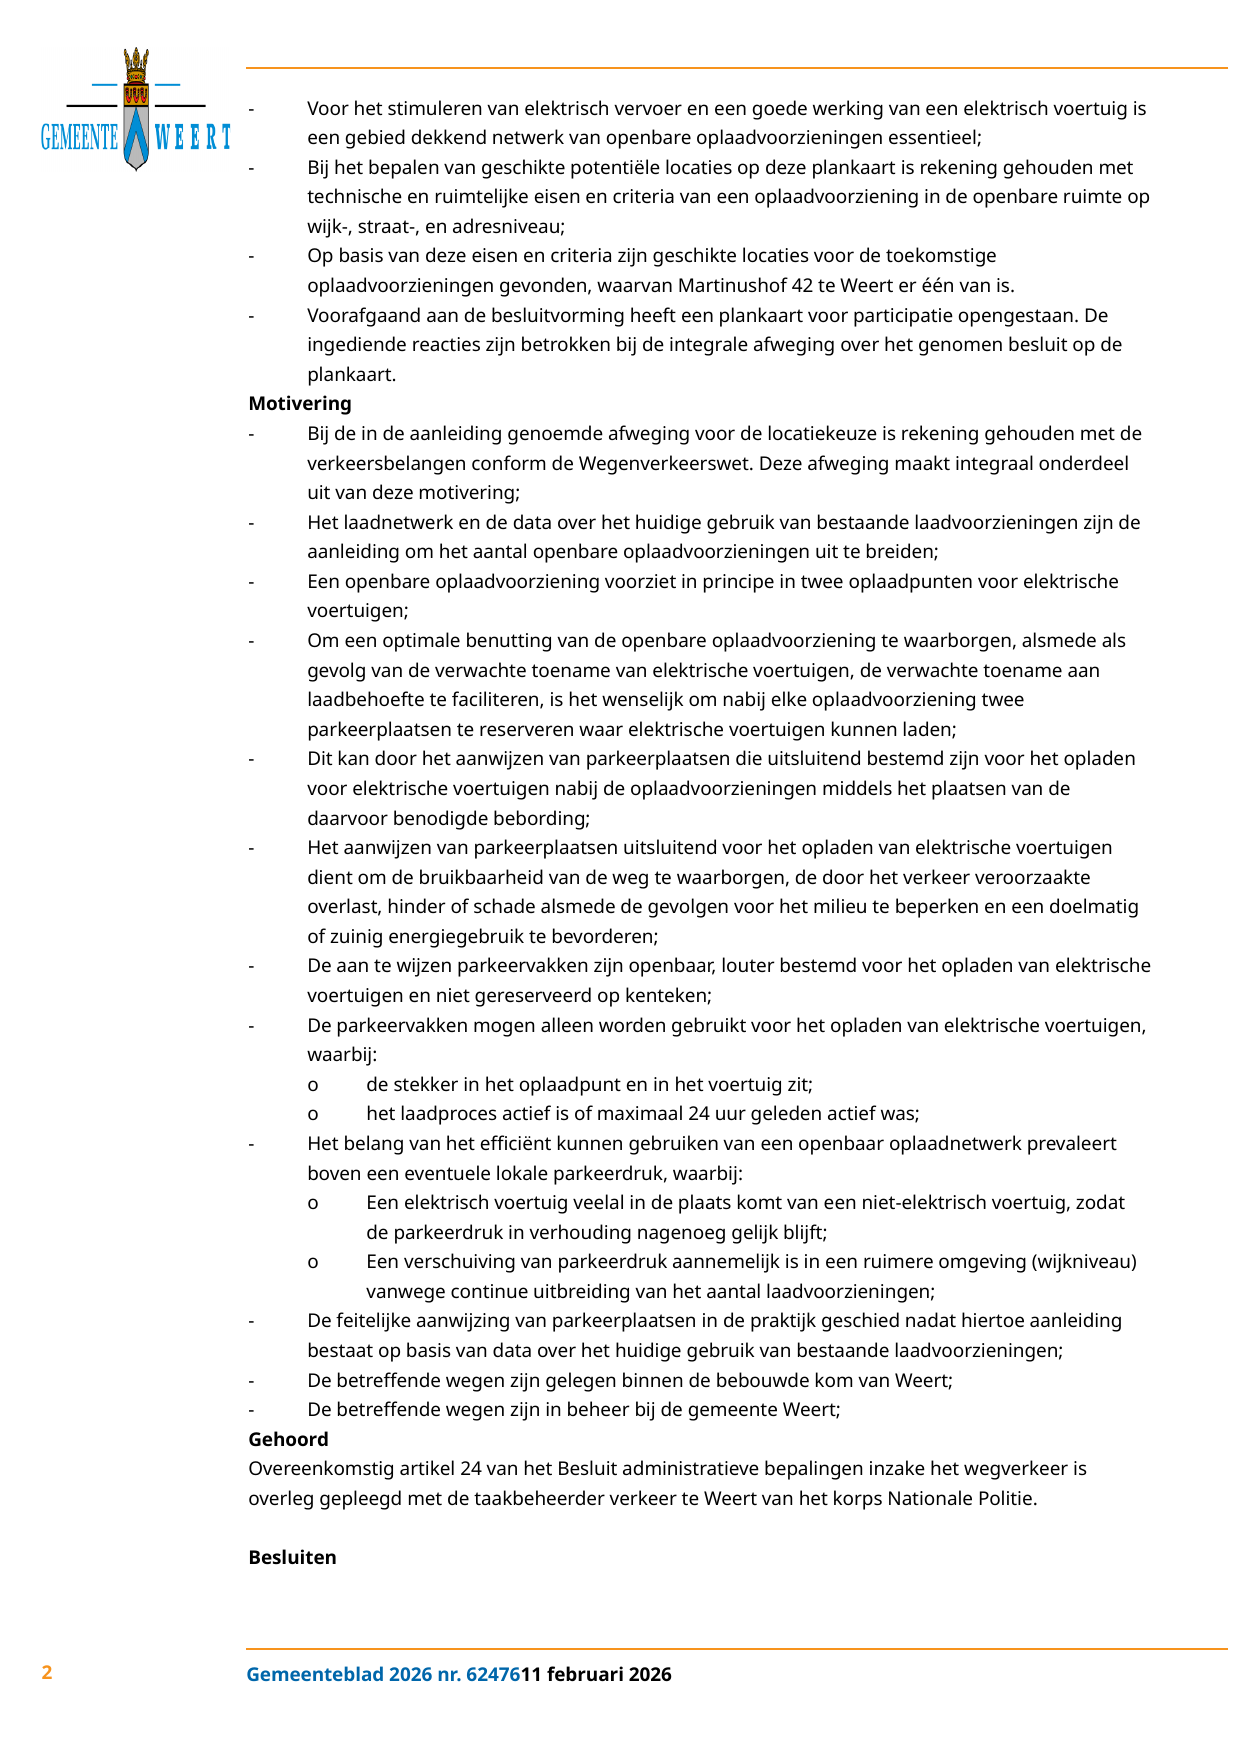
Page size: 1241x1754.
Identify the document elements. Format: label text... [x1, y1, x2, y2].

list Een verschuiving van parkeerdruk aannemelijk is in een ruimere omgeving (wijkniveau) vanwege continue uitbreiding van het aantal laadvoorzieningen; [307, 1248, 1152, 1304]
text Motivering [248, 391, 1152, 416]
list Dit kan door het aanwijzen van parkeerplaatsen die uitsluitend bestemd zijn voor het opladen voor elektrische voertuigen nabij de oplaadvoorzieningen middels het plaatsen van de daarvoor benodigde bebording; [248, 746, 1152, 831]
list De parkeervakken mogen alleen worden gebruikt voor het opladen van elektrische voertuigen, waarbij: [248, 1012, 1152, 1067]
text Besluiten [248, 1544, 1152, 1570]
picture [41, 47, 231, 172]
list De aan te wijzen parkeervakken zijn openbaar, louter bestemd voor het opladen van elektrische voertuigen en niet gereserveerd op kenteken; [248, 953, 1152, 1008]
list Bij het bepalen van geschikte potentiële locaties op deze plankaart is rekening gehouden met technische en ruimtelijke eisen en criteria van een oplaadvoorziening in de openbare ruimte op wijk-, straat-, en adresniveau; [248, 154, 1152, 239]
list Het laadnetwerk en de data over het huidige gebruik van bestaande laadvoorzieningen zijn de aanleiding om het aantal openbare oplaadvoorzieningen uit te breiden; [248, 509, 1152, 564]
list Het belang van het efficiënt kunnen gebruiken van een openbaar oplaadnetwerk prevaleert boven een eventuele lokale parkeerdruk, waarbij: [248, 1130, 1152, 1186]
list Een elektrisch voertuig veelal in de plaats komt van een niet-elektrisch voertuig, zodat de parkeerdruk in verhouding nagenoeg gelijk blijft; [307, 1189, 1152, 1245]
list Het aanwijzen van parkeerplaatsen uitsluitend voor het opladen van elektrische voertuigen dient om de bruikbaarheid van de weg te waarborgen, de door het verkeer veroorzaakte overlast, hinder of schade alsmede de gevolgen voor het milieu te beperken en een doelmatig of zuinig energiegebruik te bevorderen; [248, 834, 1152, 949]
list De betreffende wegen zijn gelegen binnen de bebouwde kom van Weert; [248, 1367, 1152, 1393]
list het laadproces actief is of maximaal 24 uur geleden actief was; [307, 1101, 1152, 1126]
list Voorafgaand aan de besluitvorming heeft een plankaart voor participatie opengestaan. De ingediende reacties zijn betrokken bij de integrale afweging over het genomen besluit op de plankaart. [248, 302, 1152, 387]
list de stekker in het oplaadpunt en in het voertuig zit; [307, 1071, 1152, 1097]
list Een openbare oplaadvoorziening voorziet in principe in twee oplaadpunten voor elektrische voertuigen; [248, 568, 1152, 623]
list Voor het stimuleren van elektrisch vervoer en een goede werking van een elektrisch voertuig is een gebied dekkend netwerk van openbare oplaadvoorzieningen essentieel; [248, 95, 1152, 150]
list De feitelijke aanwijzing van parkeerplaatsen in de praktijk geschied nadat hiertoe aanleiding bestaat op basis van data over het huidige gebruik van bestaande laadvoorzieningen; [248, 1308, 1152, 1363]
list Op basis van deze eisen en criteria zijn geschikte locaties voor de toekomstige oplaadvoorzieningen gevonden, waarvan Martinushof 42 te Weert er één van is. [248, 243, 1152, 298]
list De betreffende wegen zijn in beheer bij de gemeente Weert; [248, 1396, 1152, 1422]
text Overeenkomstig artikel 24 van het Besluit administratieve bepalingen inzake het wegverkeer is overleg gepleegd met de taakbeheerder verkeer te Weert van het korps Nationale Politie. [248, 1456, 1152, 1511]
text Gehoord [248, 1426, 1152, 1452]
list Om een optimale benutting van de openbare oplaadvoorziening te waarborgen, alsmede als gevolg van de verwachte toename van elektrische voertuigen, de verwachte toename aan laadbehoefte te faciliteren, is het wenselijk om nabij elke oplaadvoorziening twee parkeerplaatsen te reserveren waar elektrische voertuigen kunnen laden; [248, 627, 1152, 742]
list Bij de in de aanleiding genoemde afweging voor de locatiekeuze is rekening gehouden met de verkeersbelangen conform de Wegenverkeerswet. Deze afweging maakt integraal onderdeel uit van deze motivering; [248, 420, 1152, 505]
